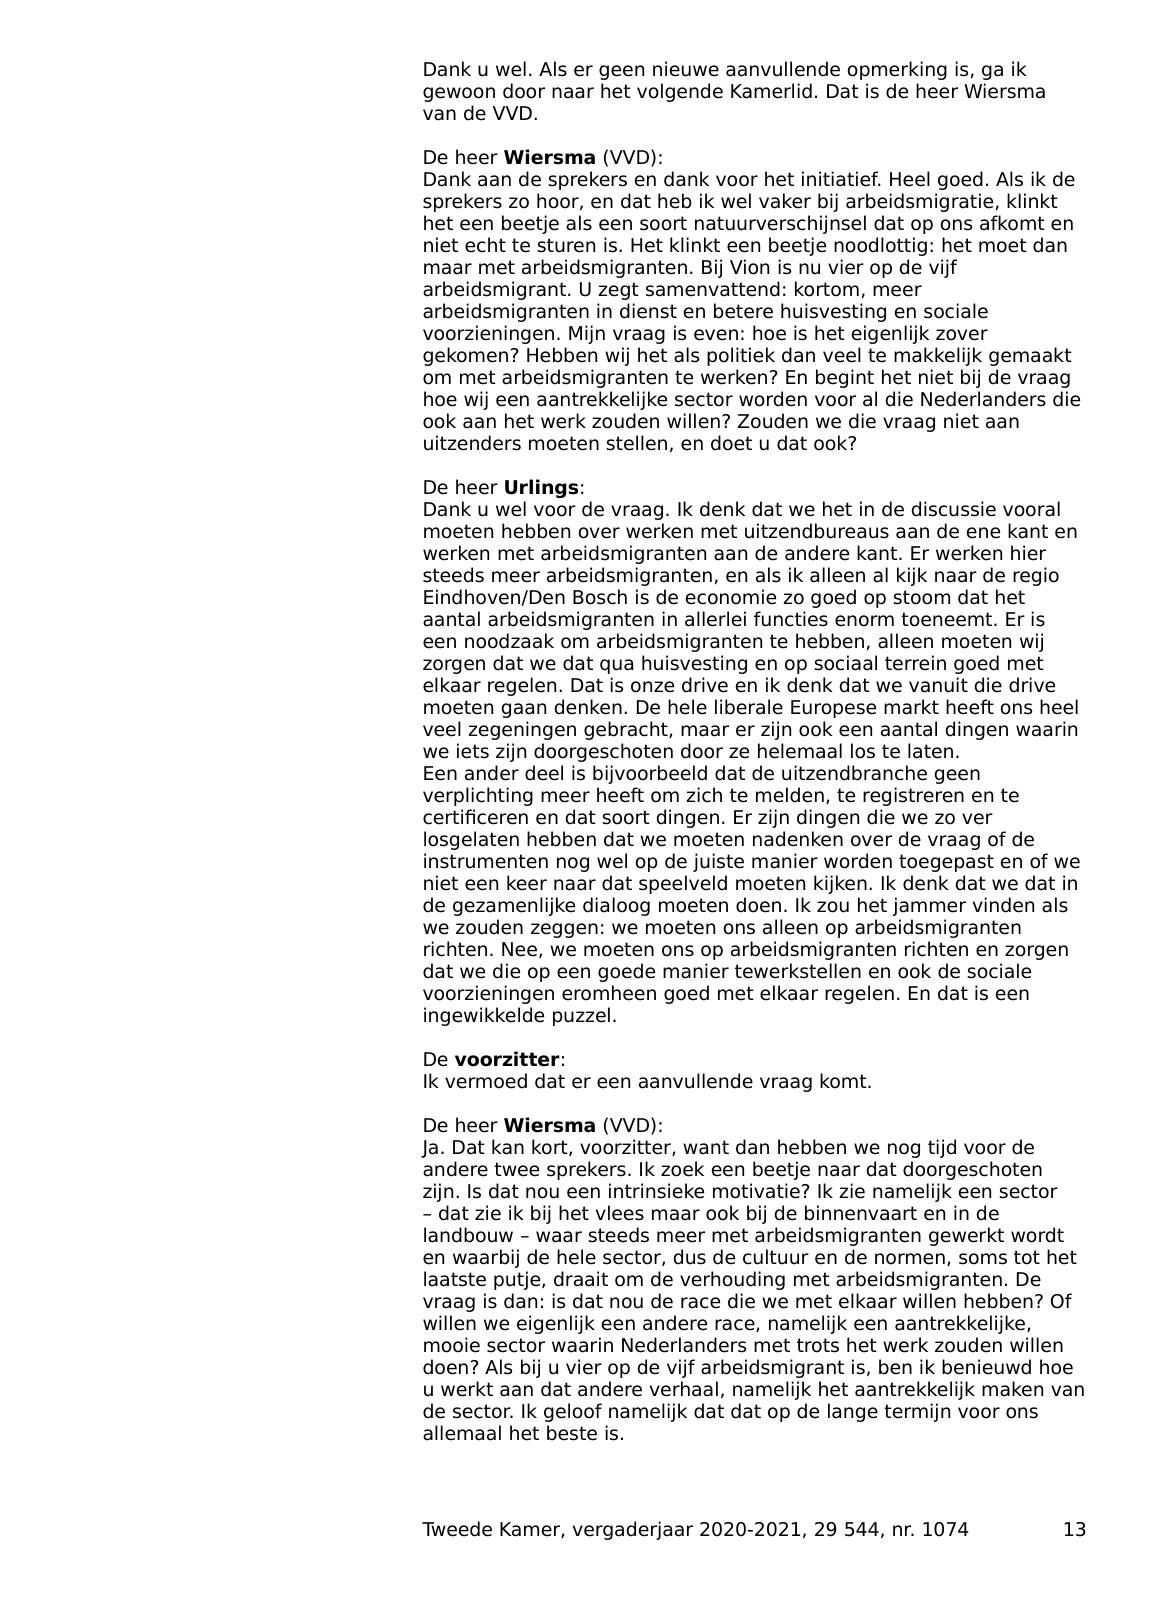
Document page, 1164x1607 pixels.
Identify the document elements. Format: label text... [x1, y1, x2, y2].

text Dank u wel voor de vraag. Ik denk dat we het in de discussie vooral moeten hebben over werken met uitzendbureaus aan de ene kant en werken met arbeidsmigranten aan de andere kant. Er werken hier steeds meer arbeidsmigranten, en als ik alleen al kijk naar de regio Eindhoven/Den Bosch is de economie zo goed op stoom dat het aantal arbeidsmigranten in allerlei functies enorm toeneemt. Er is een noodzaak om arbeidsmigranten te hebben, alleen moeten wij zorgen dat we dat qua huisvesting en op sociaal terrein goed met elkaar regelen. Dat is onze drive en ik denk dat we vanuit die drive moeten gaan denken. De hele liberale Europese markt heeft ons heel veel zegeningen gebracht, maar er zijn ook een aantal dingen waarin we iets zijn doorgeschoten door ze helemaal los te laten. [422, 499, 1087, 763]
text Dank aan de sprekers en dank voor het initiatief. Heel goed. Als ik de sprekers zo hoor, en dat heb ik wel vaker bij arbeidsmigratie, klinkt het een beetje als een soort natuurverschijnsel dat op ons afkomt en niet echt te sturen is. Het klinkt een beetje noodlottig: het moet dan maar met arbeidsmigranten. Bij Vion is nu vier op de vijf arbeidsmigrant. U zegt samenvattend: kortom, meer arbeidsmigranten in dienst en betere huisvesting en sociale voorzieningen. Mijn vraag is even: hoe is het eigenlijk zover gekomen? Hebben wij het als politiek dan veel te makkelijk gemaakt om met arbeidsmigranten te werken? En begint het niet bij de vraag hoe wij een aantrekkelijke sector worden voor al die Nederlanders die ook aan het werk zouden willen? Zouden we die vraag niet aan uitzenders moeten stellen, en doet u dat ook? [422, 169, 1087, 455]
text De heer Wiersma (VVD): [422, 1115, 1087, 1137]
text De heer Wiersma (VVD): [422, 147, 1087, 169]
text Ik vermoed dat er een aanvullende vraag komt. [422, 1071, 1087, 1093]
text Een ander deel is bijvoorbeeld dat de uitzendbranche geen verplichting meer heeft om zich te melden, te registreren en te certificeren en dat soort dingen. Er zijn dingen die we zo ver losgelaten hebben dat we moeten nadenken over de vraag of de instrumenten nog wel op de juiste manier worden toegepast en of we niet een keer naar dat speelveld moeten kijken. Ik denk dat we dat in de gezamenlijke dialoog moeten doen. Ik zou het jammer vinden als we zouden zeggen: we moeten ons alleen op arbeidsmigranten richten. Nee, we moeten ons op arbeidsmigranten richten en zorgen dat we die op een goede manier tewerkstellen en ook de sociale voorzieningen eromheen goed met elkaar regelen. En dat is een ingewikkelde puzzel. [422, 763, 1087, 1027]
text De voorzitter: [422, 1049, 1087, 1071]
text Ja. Dat kan kort, voorzitter, want dan hebben we nog tijd voor de andere twee sprekers. Ik zoek een beetje naar dat doorgeschoten zijn. Is dat nou een intrinsieke motivatie? Ik zie namelijk een sector – dat zie ik bij het vlees maar ook bij de binnenvaart en in de landbouw – waar steeds meer met arbeidsmigranten gewerkt wordt en waarbij de hele sector, dus de cultuur en de normen, soms tot het laatste putje, draait om de verhouding met arbeidsmigranten. De vraag is dan: is dat nou de race die we met elkaar willen hebben? Of willen we eigenlijk een andere race, namelijk een aantrekkelijke, mooie sector waarin Nederlanders met trots het werk zouden willen doen? Als bij u vier op de vijf arbeidsmigrant is, ben ik benieuwd hoe u werkt aan dat andere verhaal, namelijk het aantrekkelijk maken van de sector. Ik geloof namelijk dat dat op de lange termijn voor ons allemaal het beste is. [422, 1137, 1087, 1444]
text Dank u wel. Als er geen nieuwe aanvullende opmerking is, ga ik gewoon door naar het volgende Kamerlid. Dat is de heer Wiersma van de VVD. [422, 59, 1087, 125]
text De heer Urlings: [422, 477, 1087, 499]
